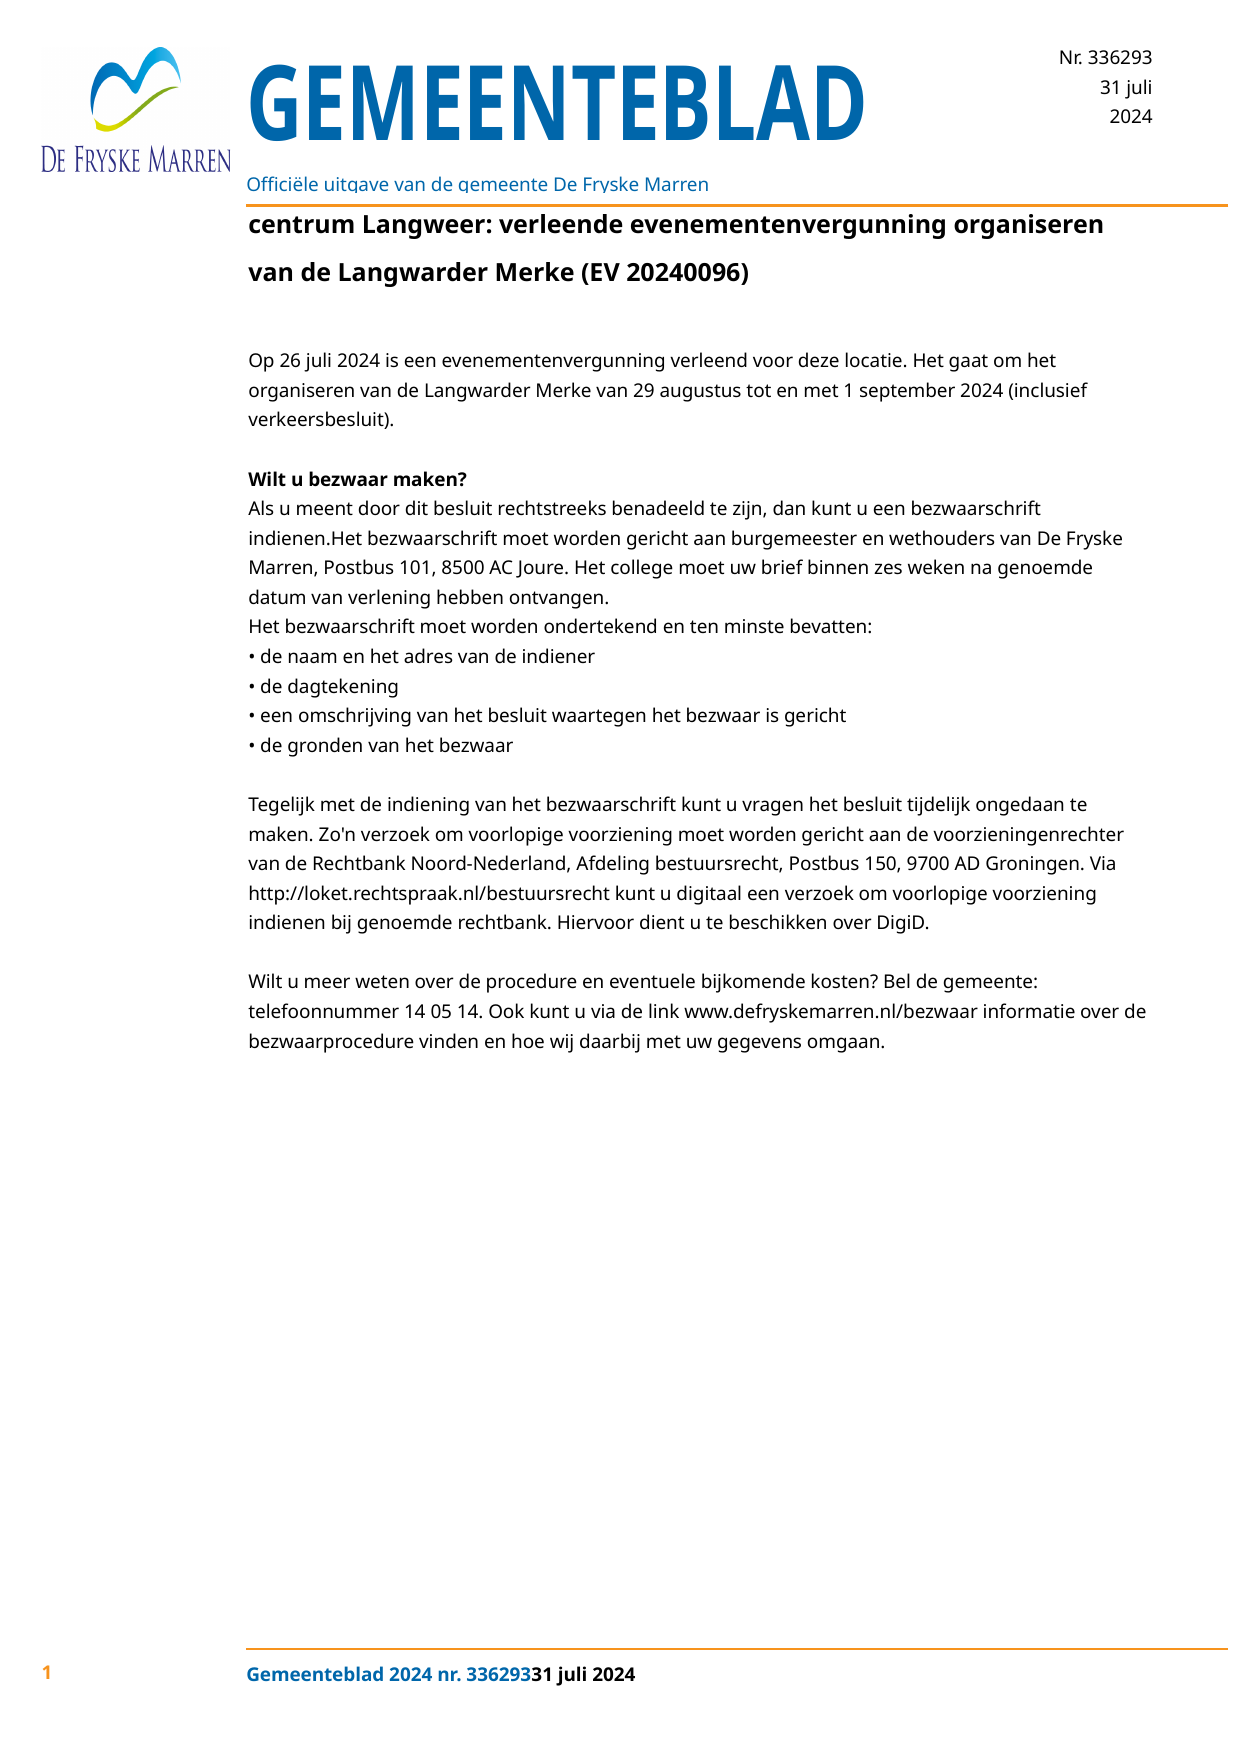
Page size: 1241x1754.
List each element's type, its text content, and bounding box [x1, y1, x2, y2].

text Wilt u meer weten over de procedure en eventuele bijkomende kosten? Bel de gemeente: telefoonnummer 14 05 14. Ook kunt u via de link www.defryskemarren.nl/bezwaar informatie over de bezwaarprocedure vinden en hoe wij daarbij met uw gegevens omgaan. [248, 969, 1152, 1054]
text centrum Langweer: verleende evenementenvergunning organiseren van de Langwarder Merke (EV 20240096) [248, 207, 1152, 288]
text Op 26 juli 2024 is een evenementenvergunning verleend voor deze locatie. Het gaat om het organiseren van de Langwarder Merke van 29 augustus tot en met 1 september 2024 (inclusief verkeersbesluit). [248, 347, 1152, 432]
text • de gronden van het bezwaar [248, 732, 1152, 758]
picture [41, 47, 231, 172]
text • de dagtekening [248, 673, 1152, 699]
text • de naam en het adres van de indiener [248, 643, 1152, 669]
text Tegelijk met de indiening van het bezwaarschrift kunt u vragen het besluit tijdelijk ongedaan te maken. Zo'n verzoek om voorlopige voorziening moet worden gericht aan de voorzieningenrechter van de Rechtbank Noord-Nederland, Afdeling bestuursrecht, Postbus 150, 9700 AD Groningen. Via http://loket.rechtspraak.nl/bestuursrecht kunt u digitaal een verzoek om voorlopige voorziening indienen bij genoemde rechtbank. Hiervoor dient u te beschikken over DigiD. [248, 791, 1152, 935]
text • een omschrijving van het besluit waartegen het bezwaar is gericht [248, 702, 1152, 728]
text Wilt u bezwaar maken? [248, 466, 1152, 492]
text Als u meent door dit besluit rechtstreeks benadeeld te zijn, dan kunt u een bezwaarschrift indienen.Het bezwaarschrift moet worden gericht aan burgemeester en wethouders van De Fryske Marren, Postbus 101, 8500 AC Joure. Het college moet uw brief binnen zes weken na genoemde datum van verlening hebben ontvangen. [248, 495, 1152, 610]
text Het bezwaarschrift moet worden ondertekend en ten minste bevatten: [248, 614, 1152, 639]
